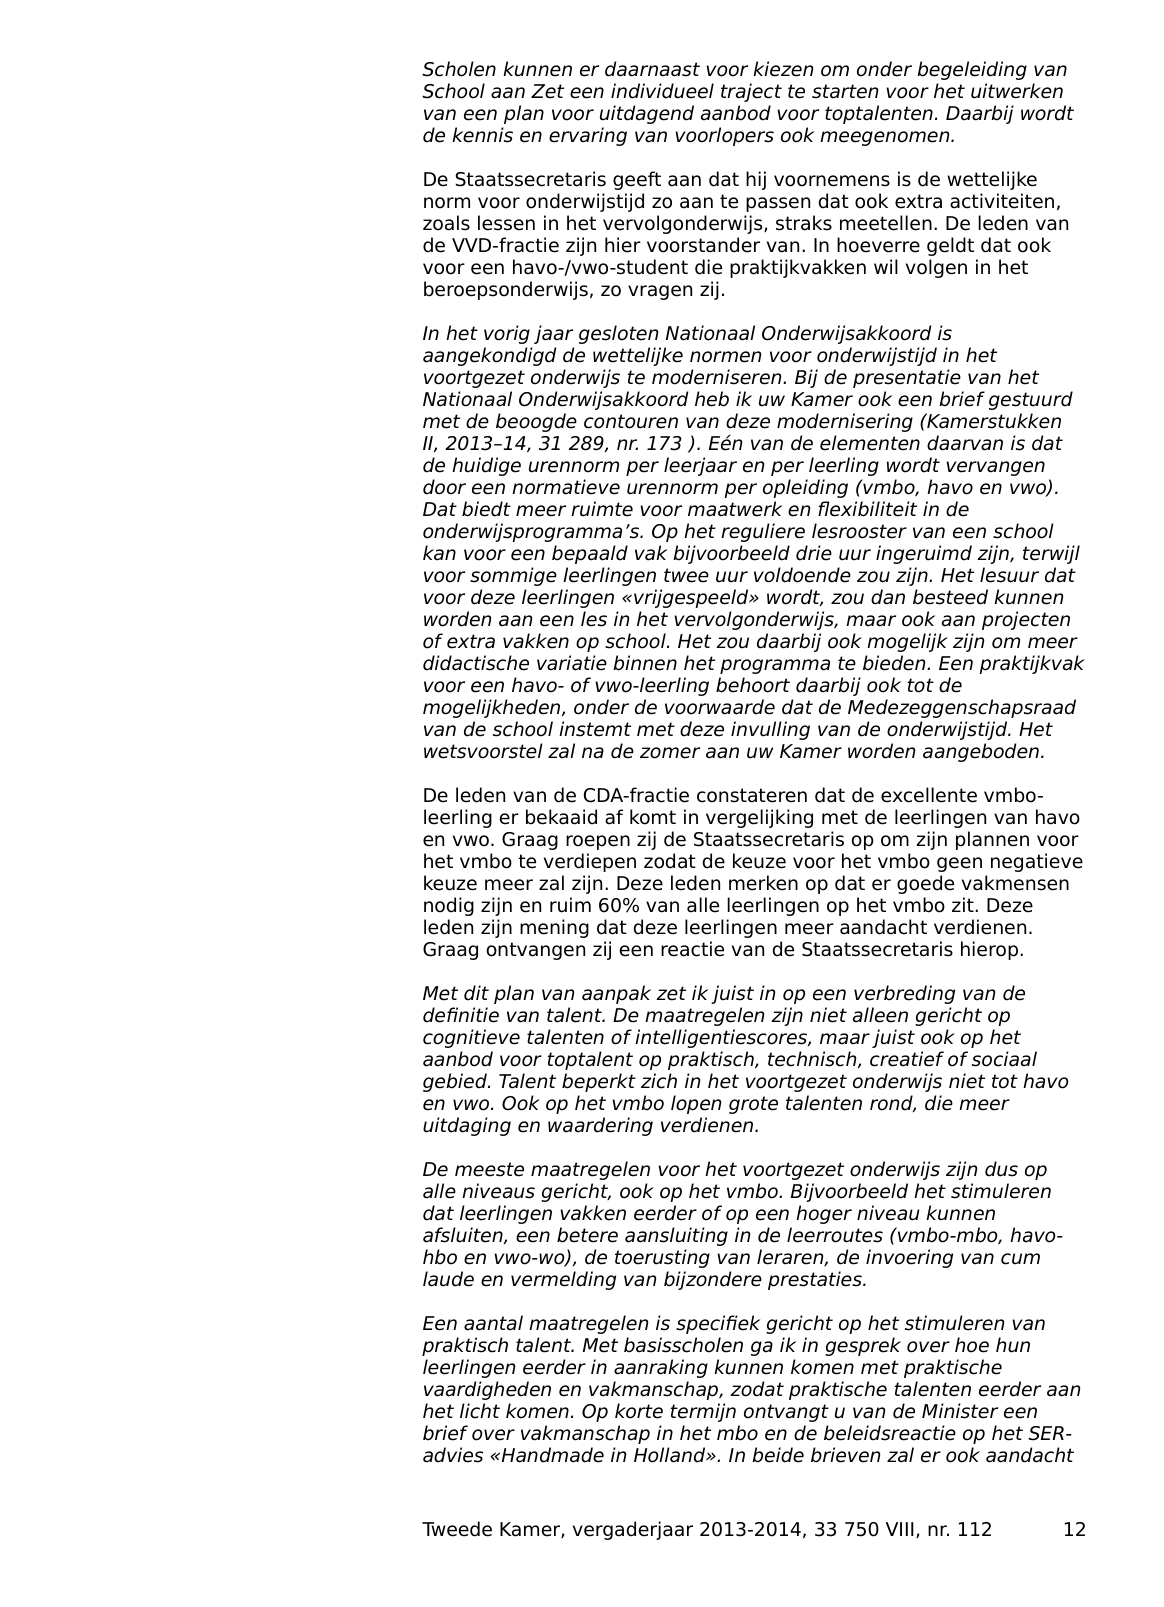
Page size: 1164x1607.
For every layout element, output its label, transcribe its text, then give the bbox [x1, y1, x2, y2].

text De Staatssecretaris geeft aan dat hij voornemens is de wettelijke norm voor onderwijstijd zo aan te passen dat ook extra activiteiten, zoals lessen in het vervolgonderwijs, straks meetellen. De leden van de VVD-fractie zijn hier voorstander van. In hoeverre geldt dat ook voor een havo-/vwo-student die praktijkvakken wil volgen in het beroepsonderwijs, zo vragen zij. [422, 169, 1087, 301]
text Scholen kunnen er daarnaast voor kiezen om onder begeleiding van School aan Zet een individueel traject te starten voor het uitwerken van een plan voor uitdagend aanbod voor toptalenten. Daarbij wordt de kennis en ervaring van voorlopers ook meegenomen. [422, 59, 1087, 147]
text Een aantal maatregelen is specifiek gericht op het stimuleren van praktisch talent. Met basisscholen ga ik in gesprek over hoe hun leerlingen eerder in aanraking kunnen komen met praktische vaardigheden en vakmanschap, zodat praktische talenten eerder aan het licht komen. Op korte termijn ontvangt u van de Minister een brief over vakmanschap in het mbo en de beleidsreactie op het SER-advies «Handmade in Holland». In beide brieven zal er ook aandacht [422, 1313, 1087, 1467]
text Met dit plan van aanpak zet ik juist in op een verbreding van de definitie van talent. De maatregelen zijn niet alleen gericht op cognitieve talenten of intelligentiescores, maar juist ook op het aanbod voor toptalent op praktisch, technisch, creatief of sociaal gebied. Talent beperkt zich in het voortgezet onderwijs niet tot havo en vwo. Ook op het vmbo lopen grote talenten rond, die meer uitdaging en waardering verdienen. [422, 983, 1087, 1137]
text De meeste maatregelen voor het voortgezet onderwijs zijn dus op alle niveaus gericht, ook op het vmbo. Bijvoorbeeld het stimuleren dat leerlingen vakken eerder of op een hoger niveau kunnen afsluiten, een betere aansluiting in de leerroutes (vmbo-mbo, havo-hbo en vwo-wo), de toerusting van leraren, de invoering van cum laude en vermelding van bijzondere prestaties. [422, 1159, 1087, 1291]
text De leden van de CDA-fractie constateren dat de excellente vmbo-leerling er bekaaid af komt in vergelijking met de leerlingen van havo en vwo. Graag roepen zij de Staatssecretaris op om zijn plannen voor het vmbo te verdiepen zodat de keuze voor het vmbo geen negatieve keuze meer zal zijn. Deze leden merken op dat er goede vakmensen nodig zijn en ruim 60% van alle leerlingen op het vmbo zit. Deze leden zijn mening dat deze leerlingen meer aandacht verdienen. Graag ontvangen zij een reactie van de Staatssecretaris hierop. [422, 785, 1087, 961]
text In het vorig jaar gesloten Nationaal Onderwijsakkoord is aangekondigd de wettelijke normen voor onderwijstijd in het voortgezet onderwijs te moderniseren. Bij de presentatie van het Nationaal Onderwijsakkoord heb ik uw Kamer ook een brief gestuurd met de beoogde contouren van deze modernisering (Kamerstukken II, 2013–14, 31 289, nr. 173 ). Eén van de elementen daarvan is dat de huidige urennorm per leerjaar en per leerling wordt vervangen door een normatieve urennorm per opleiding (vmbo, havo en vwo). Dat biedt meer ruimte voor maatwerk en flexibiliteit in de onderwijsprogramma’s. Op het reguliere lesrooster van een school kan voor een bepaald vak bijvoorbeeld drie uur ingeruimd zijn, terwijl voor sommige leerlingen twee uur voldoende zou zijn. Het lesuur dat voor deze leerlingen «vrijgespeeld» wordt, zou dan besteed kunnen worden aan een les in het vervolgonderwijs, maar ook aan projecten of extra vakken op school. Het zou daarbij ook mogelijk zijn om meer didactische variatie binnen het programma te bieden. Een praktijkvak voor een havo- of vwo-leerling behoort daarbij ook tot de mogelijkheden, onder de voorwaarde dat de Medezeggenschapsraad van de school instemt met deze invulling van de onderwijstijd. Het wetsvoorstel zal na de zomer aan uw Kamer worden aangeboden. [422, 323, 1087, 763]
